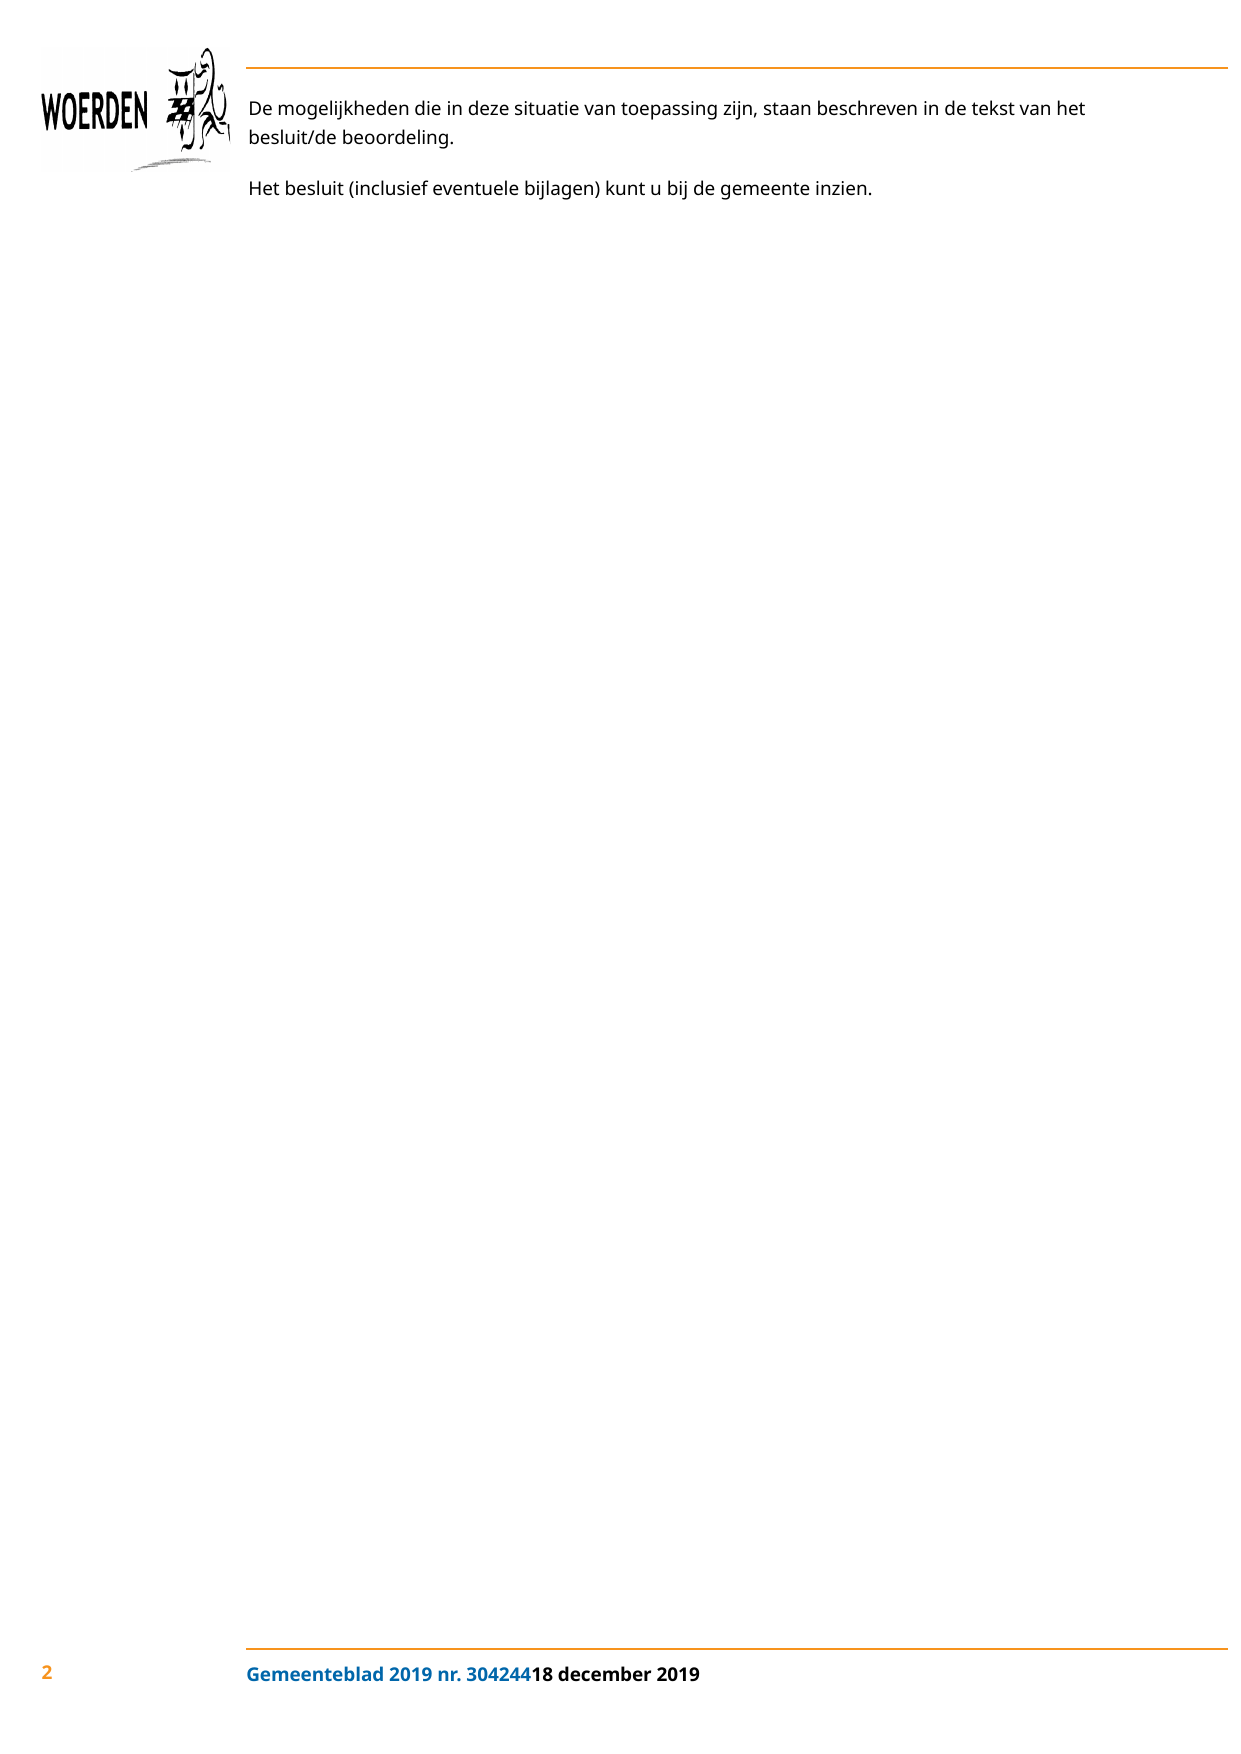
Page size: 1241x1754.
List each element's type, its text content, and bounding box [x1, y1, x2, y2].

text Het besluit (inclusief eventuele bijlagen) kunt u bij de gemeente inzien. [248, 175, 1152, 201]
picture [41, 47, 231, 172]
text De mogelijkheden die in deze situatie van toepassing zijn, staan beschreven in de tekst van het besluit/de beoordeling. [248, 95, 1152, 150]
